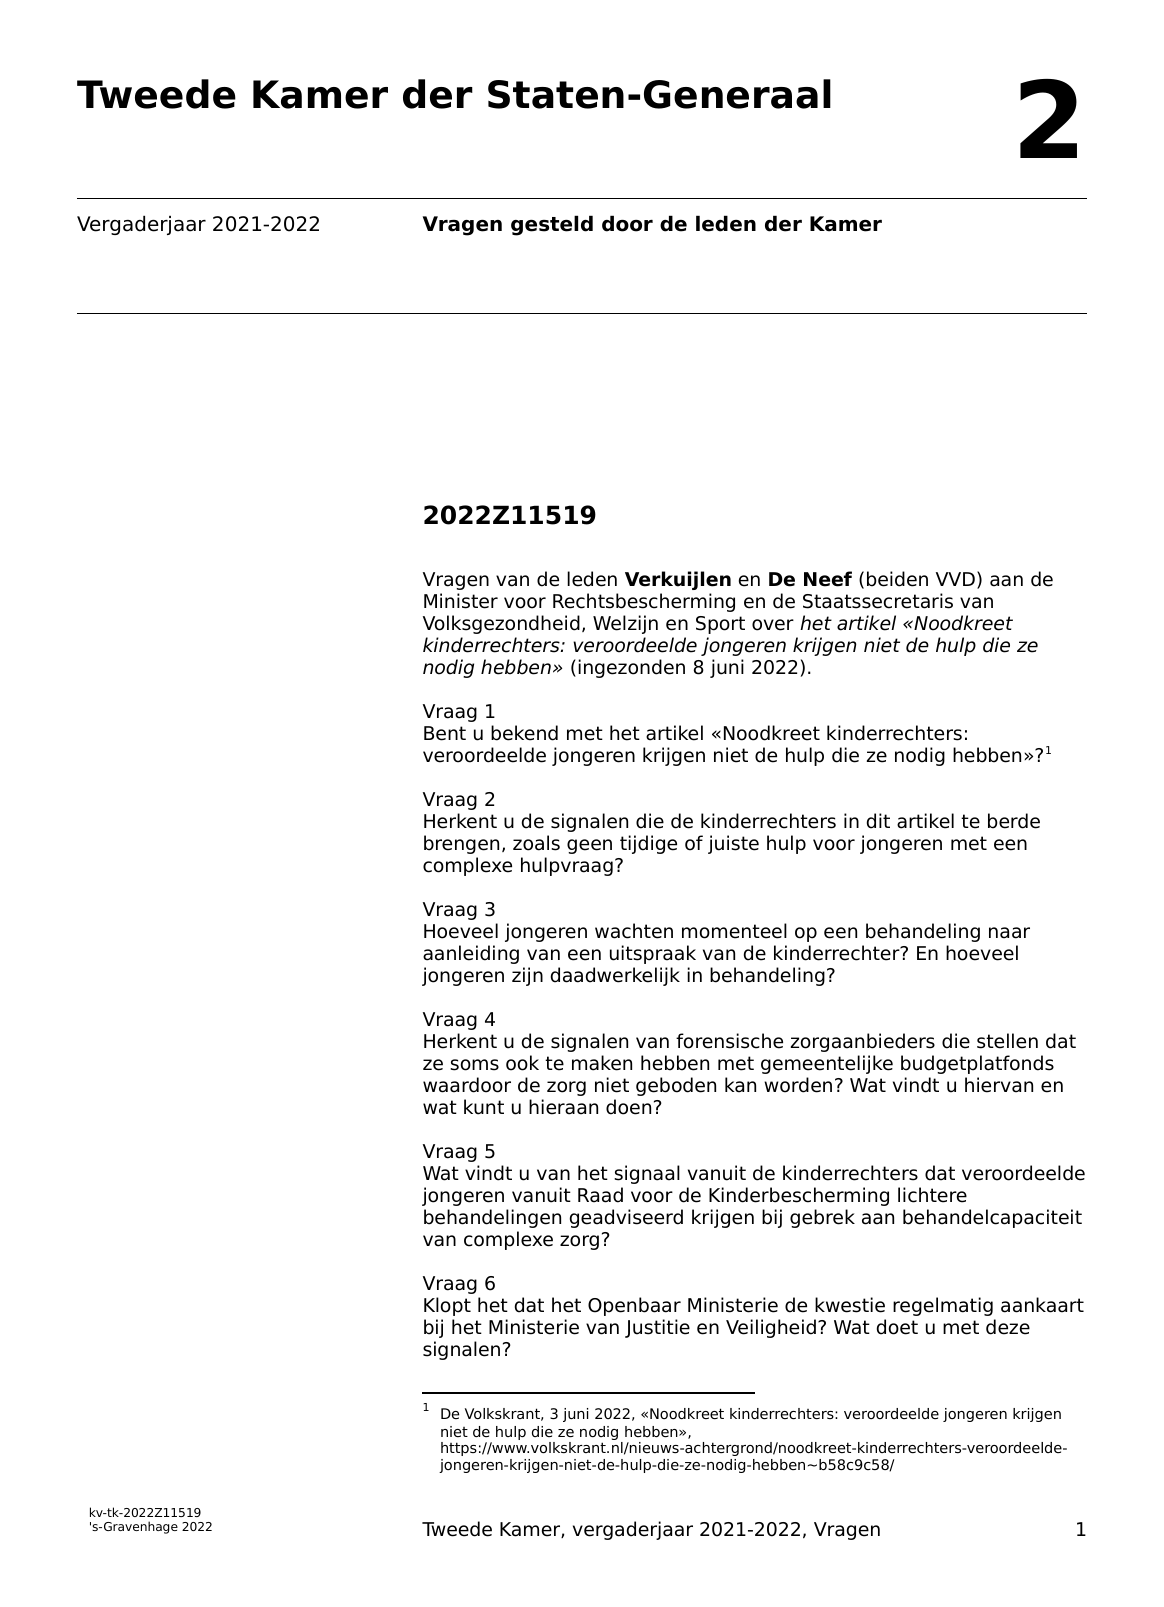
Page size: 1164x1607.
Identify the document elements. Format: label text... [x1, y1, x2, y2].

text Vraag 5 [422, 1141, 1087, 1163]
text Herkent u de signalen die de kinderrechters in dit artikel te berde brengen, zoals geen tijdige of juiste hulp voor jongeren met een complexe hulpvraag? [422, 811, 1087, 877]
text Vraag 2 [422, 789, 1087, 811]
text Bent u bekend met het artikel «Noodkreet kinderrechters: veroordeelde jongeren krijgen niet de hulp die ze nodig hebben»? [422, 723, 1087, 767]
text kv-tk-2022Z11519 [88, 1506, 323, 1520]
table_header 2 [886, 59, 1087, 198]
text Vraag 6 [422, 1273, 1087, 1295]
text De Volkskrant, 3 juni 2022, «Noodkreet kinderrechters: veroordeelde jongeren krijgen niet de hulp die ze nodig hebben», https://www.volkskrant.nl/nieuws-achtergrond/noodkreet-kinderrechters-veroordeelde-jongeren-krijgen-niet-de-hulp-die-ze-nodig-hebben~b58c9c58/ [422, 1402, 1087, 1474]
text 2022Z11519 [422, 501, 1087, 531]
text Wat vindt u van het signaal vanuit de kinderrechters dat veroordeelde jongeren vanuit Raad voor de Kinderbescherming lichtere behandelingen geadviseerd krijgen bij gebrek aan behandelcapaciteit van complexe zorg? [422, 1163, 1087, 1251]
text Vraag 1 [422, 701, 1087, 723]
table_cell Vragen gesteld door de leden der Kamer [422, 199, 1087, 313]
text Vraag 3 [422, 899, 1087, 921]
text Vragen van de leden Verkuijlen en De Neef (beiden VVD) aan de Minister voor Rechtsbescherming en de Staatssecretaris van Volksgezondheid, Welzijn en Sport over het artikel «Noodkreet kinderrechters: veroordeelde jongeren krijgen niet de hulp die ze nodig hebben» (ingezonden 8 juni 2022). [422, 569, 1087, 679]
text 's-Gravenhage 2022 [88, 1520, 323, 1534]
text Klopt het dat het Openbaar Ministerie de kwestie regelmatig aankaart bij het Ministerie van Justitie en Veiligheid? Wat doet u met deze signalen? [422, 1295, 1087, 1361]
text Hoeveel jongeren wachten momenteel op een behandeling naar aanleiding van een uitspraak van de kinderrechter? En hoeveel jongeren zijn daadwerkelijk in behandeling? [422, 921, 1087, 987]
text Herkent u de signalen van forensische zorgaanbieders die stellen dat ze soms ook te maken hebben met gemeentelijke budgetplatfonds waardoor de zorg niet geboden kan worden? Wat vindt u hiervan en wat kunt u hieraan doen? [422, 1031, 1087, 1119]
text Vraag 4 [422, 1009, 1087, 1031]
table_cell Vergaderjaar 2021-2022 [77, 199, 422, 313]
table_header Tweede Kamer der Staten-Generaal [77, 59, 886, 198]
